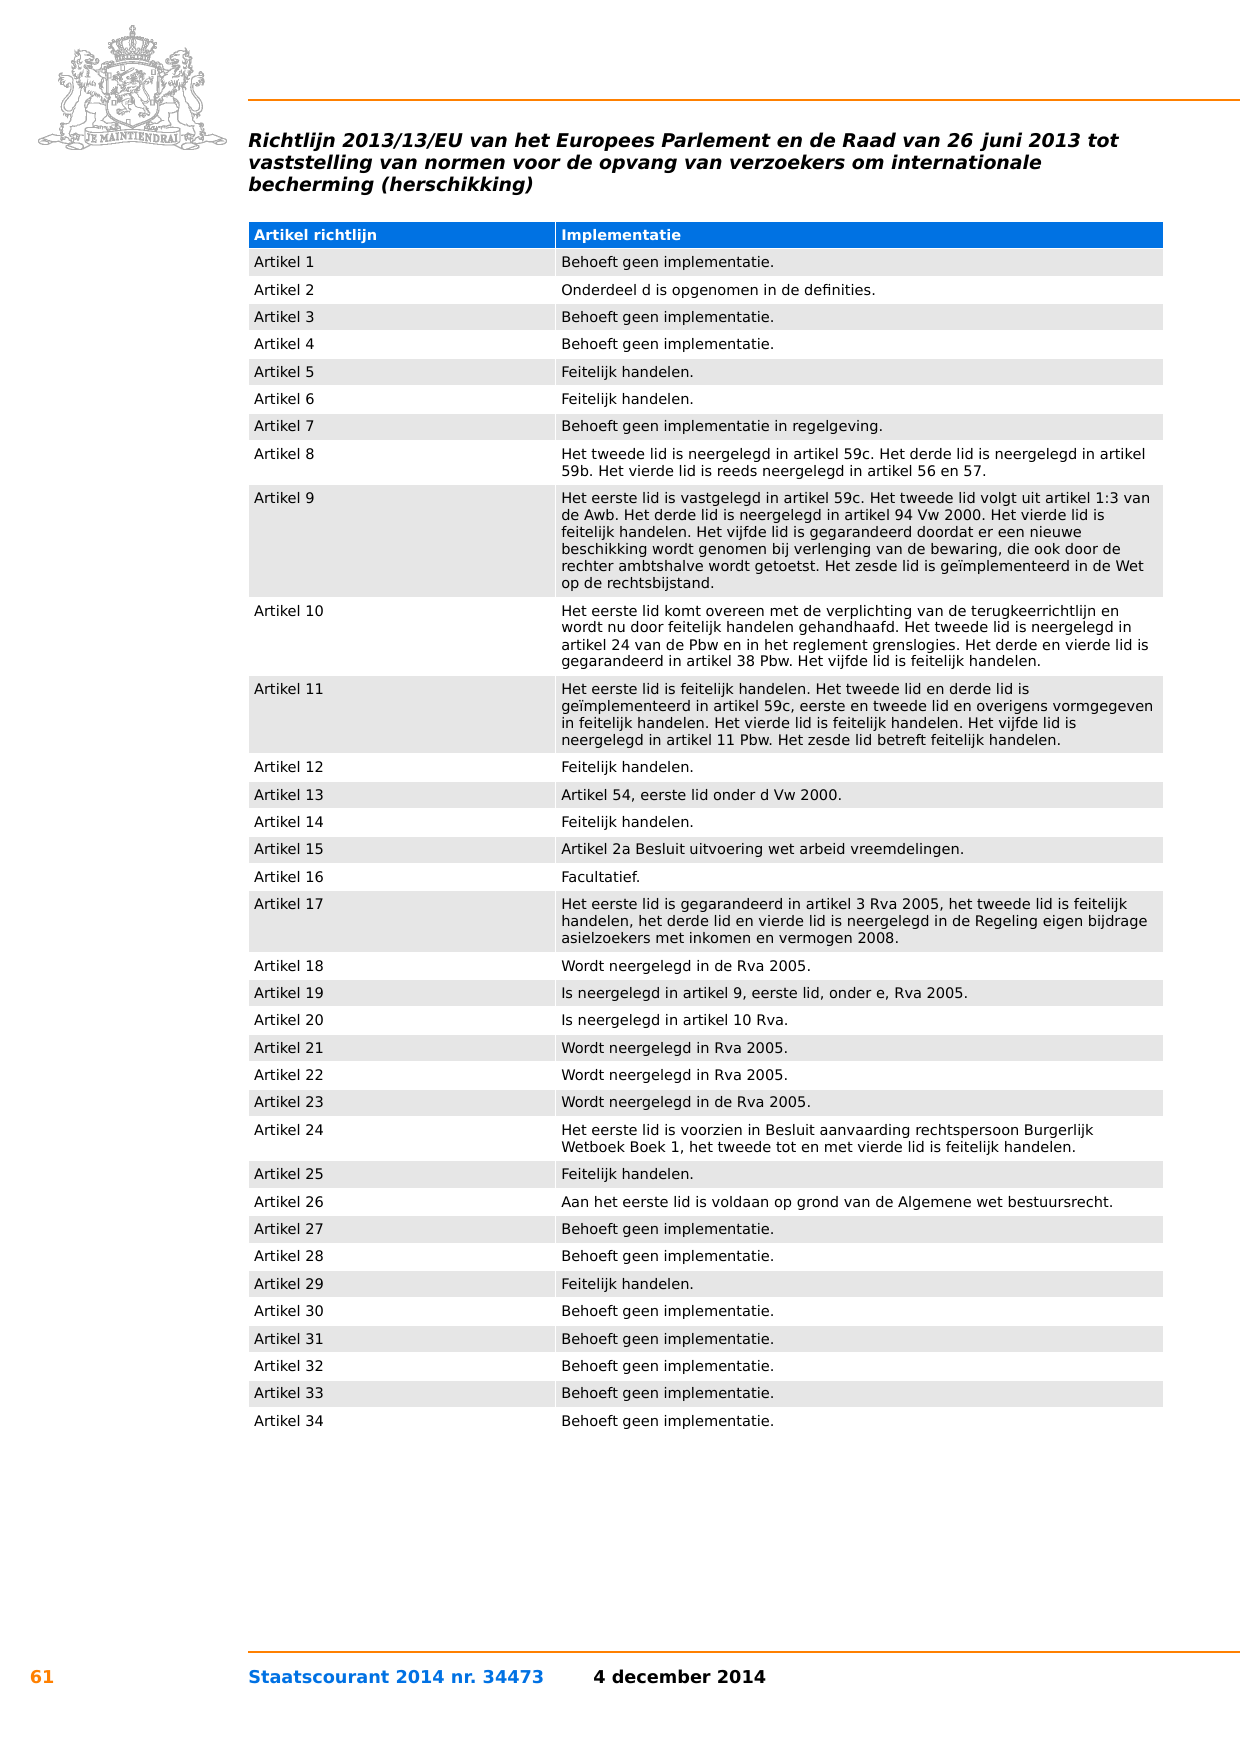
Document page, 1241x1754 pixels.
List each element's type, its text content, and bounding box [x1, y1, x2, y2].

table_cell Het eerste lid is gegarandeerd in artikel 3 Rva 2005, het tweede lid is feitelijk handelen, het derde lid en vierde lid is neergelegd in de Regeling eigen bijdrage asielzoekers met inkomen en vermogen 2008. [556, 891, 1163, 952]
table_cell Artikel 28 [249, 1244, 555, 1270]
table_cell Het eerste lid is vastgelegd in artikel 59c. Het tweede lid volgt uit artikel 1:3 van de Awb. Het derde lid is neergelegd in artikel 94 Vw 2000. Het vierde lid is feitelijk handelen. Het vijfde lid is gegarandeerd doordat er een nieuwe beschikking wordt genomen bij verlenging van de bewaring, die ook door de rechter ambtshalve wordt getoetst. Het zesde lid is geïmplementeerd in de Wet op de rechtsbijstand. [556, 485, 1163, 597]
table_cell Feitelijk handelen. [556, 809, 1163, 836]
table_cell Artikel 31 [249, 1326, 555, 1352]
table_cell Artikel 23 [249, 1090, 555, 1116]
table_cell Artikel 19 [249, 980, 555, 1006]
table_cell Artikel 12 [249, 754, 555, 781]
table_cell Behoeft geen implementatie. [556, 1244, 1163, 1270]
table_cell Feitelijk handelen. [556, 386, 1163, 413]
table_cell Feitelijk handelen. [556, 1161, 1163, 1188]
table_cell Artikel 6 [249, 386, 555, 413]
table_cell Behoeft geen implementatie. [556, 1326, 1163, 1352]
table_cell Artikel 27 [249, 1216, 555, 1243]
table_cell Behoeft geen implementatie in regelgeving. [556, 414, 1163, 440]
table_cell Artikel 18 [249, 953, 555, 979]
table_cell Artikel 54, eerste lid onder d Vw 2000. [556, 782, 1163, 808]
picture [38, 25, 227, 150]
table_cell Artikel 2a Besluit uitvoering wet arbeid vreemdelingen. [556, 837, 1163, 863]
table_cell Behoeft geen implementatie. [556, 1216, 1163, 1243]
table_cell Artikel 20 [249, 1008, 555, 1034]
table_cell Artikel 4 [249, 331, 555, 358]
table_cell Artikel 25 [249, 1161, 555, 1188]
table_header Implementatie [556, 222, 1163, 248]
table_cell Artikel 5 [249, 359, 555, 385]
table_cell Feitelijk handelen. [556, 1271, 1163, 1297]
table_cell Artikel 9 [249, 485, 555, 597]
table_cell Artikel 22 [249, 1062, 555, 1089]
table_cell Artikel 26 [249, 1189, 555, 1215]
table_cell Artikel 17 [249, 891, 555, 952]
table_cell Facultatief. [556, 864, 1163, 890]
table_cell Artikel 14 [249, 809, 555, 836]
table_cell Wordt neergelegd in de Rva 2005. [556, 1090, 1163, 1116]
table_cell Artikel 16 [249, 864, 555, 890]
table_cell Het eerste lid komt overeen met de verplichting van de terugkeerrichtlijn en wordt nu door feitelijk handelen gehandhaafd. Het tweede lid is neergelegd in artikel 24 van de Pbw en in het reglement grenslogies. Het derde en vierde lid is gegarandeerd in artikel 38 Pbw. Het vijfde lid is feitelijk handelen. [556, 598, 1163, 675]
table_cell Aan het eerste lid is voldaan op grond van de Algemene wet bestuursrecht. [556, 1189, 1163, 1215]
table_cell Artikel 7 [249, 414, 555, 440]
table_cell Artikel 11 [249, 676, 555, 753]
table_cell Artikel 24 [249, 1117, 555, 1160]
table_cell Behoeft geen implementatie. [556, 1353, 1163, 1379]
table_cell Artikel 32 [249, 1353, 555, 1379]
table_cell Wordt neergelegd in Rva 2005. [556, 1035, 1163, 1061]
table_cell Wordt neergelegd in Rva 2005. [556, 1062, 1163, 1089]
table_cell Artikel 10 [249, 598, 555, 675]
table_header Artikel richtlijn [249, 222, 555, 248]
table_cell Behoeft geen implementatie. [556, 331, 1163, 358]
table_cell Artikel 29 [249, 1271, 555, 1297]
table_cell Wordt neergelegd in de Rva 2005. [556, 953, 1163, 979]
table_cell Behoeft geen implementatie. [556, 1381, 1163, 1407]
table_cell Artikel 13 [249, 782, 555, 808]
table_cell Artikel 2 [249, 277, 555, 303]
subtitle Richtlijn 2013/13/EU van het Europees Parlement en de Raad van 26 juni 2013 tot vaststelling van normen voor de opvang van verzoekers om internationale becherming (herschikking) [248, 130, 1163, 196]
table_cell Onderdeel d is opgenomen in de definities. [556, 277, 1163, 303]
table_cell Artikel 34 [249, 1408, 555, 1434]
table_cell Behoeft geen implementatie. [556, 1299, 1163, 1325]
table_cell Artikel 1 [249, 249, 555, 276]
table_cell Artikel 3 [249, 304, 555, 330]
table_cell Is neergelegd in artikel 10 Rva. [556, 1008, 1163, 1034]
table_cell Is neergelegd in artikel 9, eerste lid, onder e, Rva 2005. [556, 980, 1163, 1006]
table_cell Behoeft geen implementatie. [556, 1408, 1163, 1434]
table_cell Het eerste lid is feitelijk handelen. Het tweede lid en derde lid is geïmplementeerd in artikel 59c, eerste en tweede lid en overigens vormgegeven in feitelijk handelen. Het vierde lid is feitelijk handelen. Het vijfde lid is neergelegd in artikel 11 Pbw. Het zesde lid betreft feitelijk handelen. [556, 676, 1163, 753]
table_cell Artikel 33 [249, 1381, 555, 1407]
table_cell Artikel 8 [249, 441, 555, 484]
table_cell Artikel 21 [249, 1035, 555, 1061]
table_cell Artikel 30 [249, 1299, 555, 1325]
table_cell Behoeft geen implementatie. [556, 304, 1163, 330]
table_cell Behoeft geen implementatie. [556, 249, 1163, 276]
table_cell Feitelijk handelen. [556, 359, 1163, 385]
table_cell Het eerste lid is voorzien in Besluit aanvaarding rechtspersoon Burgerlijk Wetboek Boek 1, het tweede tot en met vierde lid is feitelijk handelen. [556, 1117, 1163, 1160]
table_cell Feitelijk handelen. [556, 754, 1163, 781]
table_cell Het tweede lid is neergelegd in artikel 59c. Het derde lid is neergelegd in artikel 59b. Het vierde lid is reeds neergelegd in artikel 56 en 57. [556, 441, 1163, 484]
table_cell Artikel 15 [249, 837, 555, 863]
